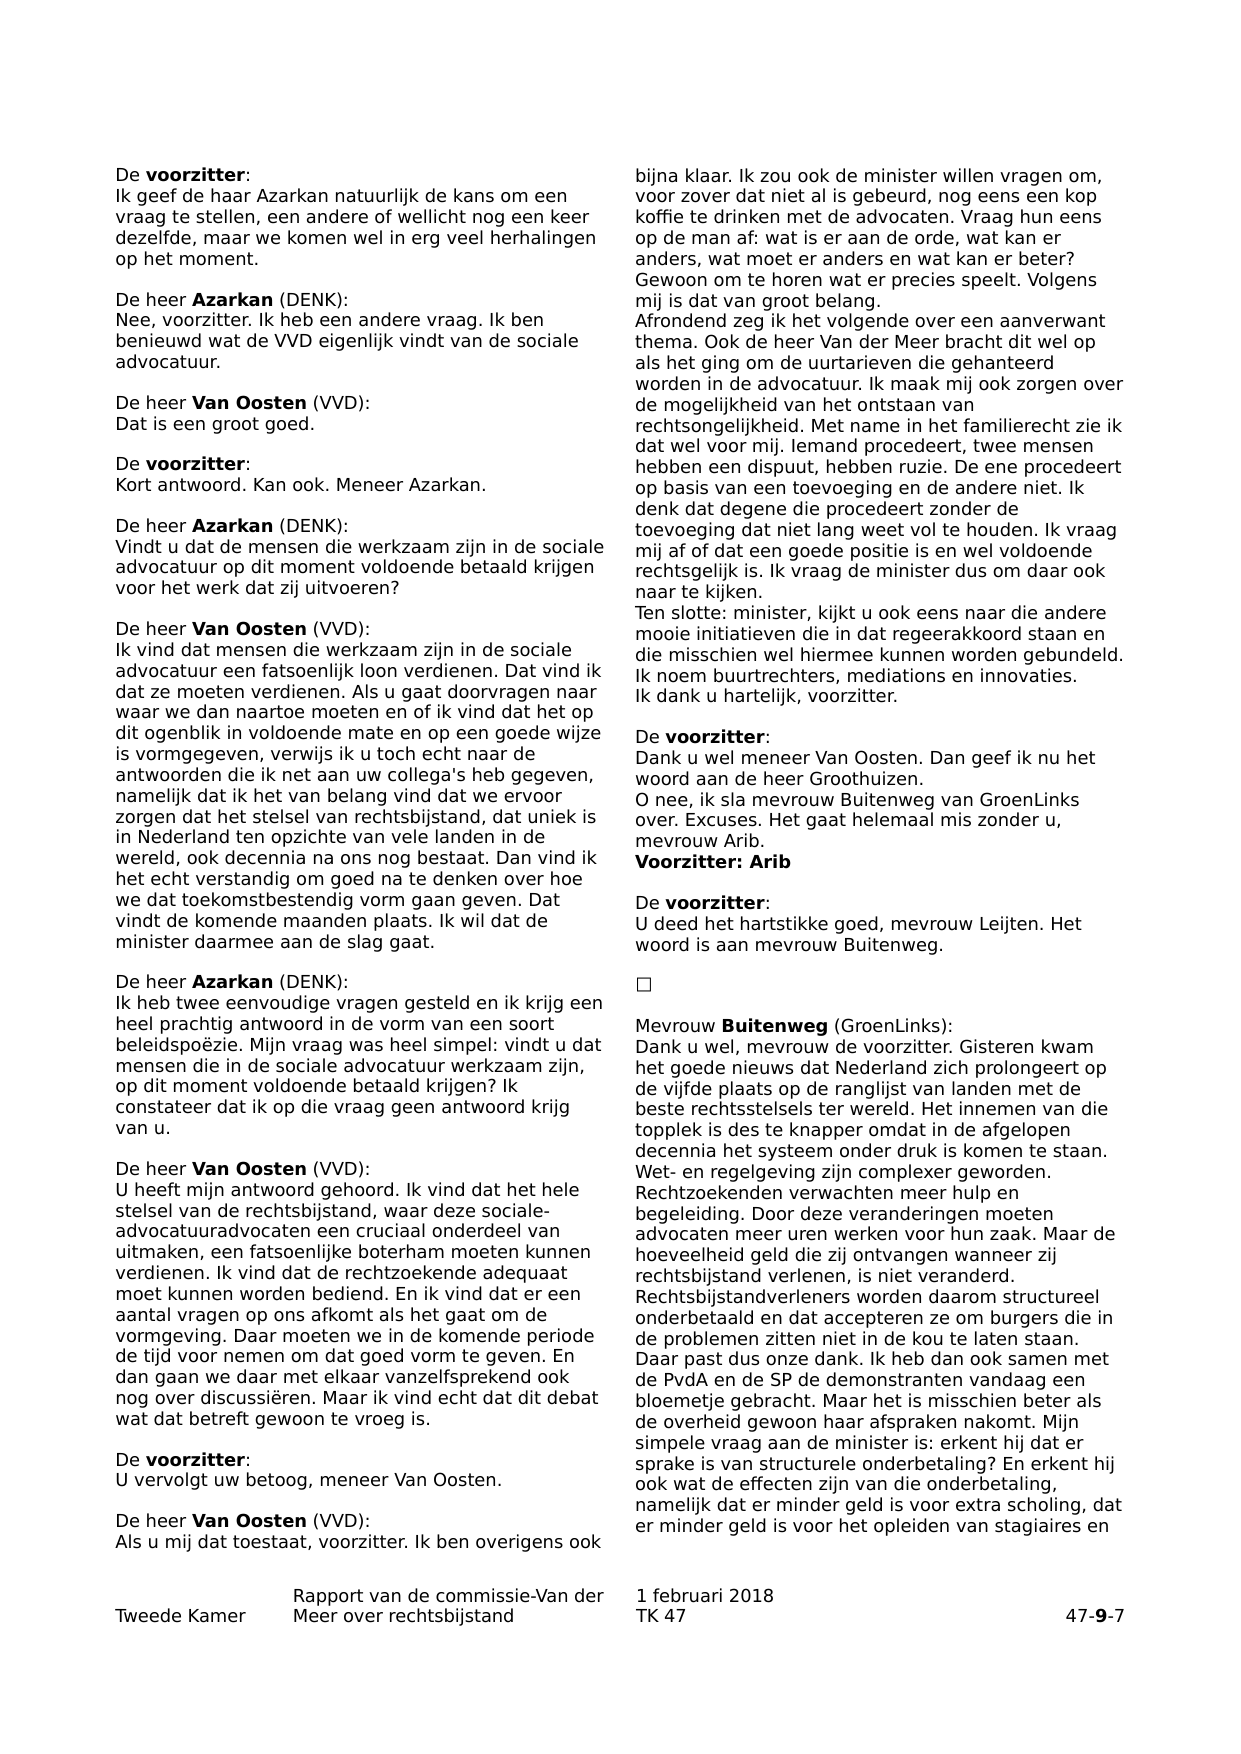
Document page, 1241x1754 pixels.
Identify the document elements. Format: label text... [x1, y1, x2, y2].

text Voorzitter: Arib [635, 852, 1125, 873]
text De heer Van Oosten (VVD): [115, 1511, 605, 1532]
text U deed het hartstikke goed, mevrouw Leijten. Het woord is aan mevrouw Buitenweg. [635, 913, 1125, 955]
text Nee, voorzitter. Ik heb een andere vraag. Ik ben benieuwd wat de VVD eigenlijk vindt van de sociale advocatuur. [115, 310, 605, 373]
text U vervolgt uw betoog, meneer Van Oosten. [115, 1470, 605, 1491]
text De heer Van Oosten (VVD): [115, 619, 605, 640]
text Ik geef de haar Azarkan natuurlijk de kans om een vraag te stellen, een andere of wellicht nog een keer dezelfde, maar we komen wel in erg veel herhalingen op het moment. [115, 186, 605, 269]
text Mevrouw Buitenweg (GroenLinks): [635, 1016, 1125, 1037]
text Dank u wel meneer Van Oosten. Dan geef ik nu het woord aan de heer Groothuizen. [635, 748, 1125, 789]
text Kort antwoord. Kan ook. Meneer Azarkan. [115, 475, 605, 496]
text Ten slotte: minister, kijkt u ook eens naar die andere mooie initiatieven die in dat regeerakkoord staan en die misschien wel hiermee kunnen worden gebundeld. Ik noem buurtrechters, mediations en innovaties. [635, 603, 1125, 686]
text bijna klaar. Ik zou ook de minister willen vragen om, voor zover dat niet al is gebeurd, nog eens een kop koffie te drinken met de advocaten. Vraag hun eens op de man af: wat is er aan de orde, wat kan er anders, wat moet er anders en wat kan er beter? Gewoon om te horen wat er precies speelt. Volgens mij is dat van groot belang. [635, 165, 1125, 311]
text Ik heb twee eenvoudige vragen gesteld en ik krijg een heel prachtig antwoord in de vorm van een soort beleidspoëzie. Mijn vraag was heel simpel: vindt u dat mensen die in de sociale advocatuur werkzaam zijn, op dit moment voldoende betaald krijgen? Ik constateer dat ik op die vraag geen antwoord krijg van u. [115, 993, 605, 1139]
text De voorzitter: [635, 727, 1125, 748]
text Dat is een groot goed. [115, 413, 605, 434]
text Ik dank u hartelijk, voorzitter. [635, 686, 1125, 707]
text Afrondend zeg ik het volgende over een aanverwant thema. Ook de heer Van der Meer bracht dit wel op als het ging om de uurtarieven die gehanteerd worden in de advocatuur. Ik maak mij ook zorgen over de mogelijkheid van het ontstaan van rechtsongelijkheid. Met name in het familierecht zie ik dat wel voor mij. Iemand procedeert, twee mensen hebben een dispuut, hebben ruzie. De ene procedeert op basis van een toevoeging en de andere niet. Ik denk dat degene die procedeert zonder de toevoeging dat niet lang weet vol te houden. Ik vraag mij af of dat een goede positie is en wel voldoende rechtsgelijk is. Ik vraag de minister dus om daar ook naar te kijken. [635, 311, 1125, 603]
text De heer Azarkan (DENK): [115, 972, 605, 993]
text U heeft mijn antwoord gehoord. Ik vind dat het hele stelsel van de rechtsbijstand, waar deze sociale-advocatuuradvocaten een cruciaal onderdeel van uitmaken, een fatsoenlijke boterham moeten kunnen verdienen. Ik vind dat de rechtzoekende adequaat moet kunnen worden bediend. En ik vind dat er een aantal vragen op ons afkomt als het gaat om de vormgeving. Daar moeten we in de komende periode de tijd voor nemen om dat goed vorm te geven. En dan gaan we daar met elkaar vanzelfsprekend ook nog over discussiëren. Maar ik vind echt dat dit debat wat dat betreft gewoon te vroeg is. [115, 1179, 605, 1429]
text De heer Van Oosten (VVD): [115, 393, 605, 413]
text De heer Azarkan (DENK): [115, 289, 605, 310]
text De voorzitter: [635, 893, 1125, 913]
text ⬜ [635, 975, 1125, 996]
text Ik vind dat mensen die werkzaam zijn in de sociale advocatuur een fatsoenlijk loon verdienen. Dat vind ik dat ze moeten verdienen. Als u gaat doorvragen naar waar we dan naartoe moeten en of ik vind dat het op dit ogenblik in voldoende mate en op een goede wijze is vormgegeven, verwijs ik u toch echt naar de antwoorden die ik net aan uw collega's heb gegeven, namelijk dat ik het van belang vind dat we ervoor zorgen dat het stelsel van rechtsbijstand, dat uniek is in Nederland ten opzichte van vele landen in de wereld, ook decennia na ons nog bestaat. Dan vind ik het echt verstandig om goed na te denken over hoe we dat toekomstbestendig vorm gaan geven. Dat vindt de komende maanden plaats. Ik wil dat de minister daarmee aan de slag gaat. [115, 640, 605, 952]
text Als u mij dat toestaat, voorzitter. Ik ben overigens ook [115, 1532, 605, 1553]
text Dank u wel, mevrouw de voorzitter. Gisteren kwam het goede nieuws dat Nederland zich prolongeert op de vijfde plaats op de ranglijst van landen met de beste rechtsstelsels ter wereld. Het innemen van die topplek is des te knapper omdat in de afgelopen decennia het systeem onder druk is komen te staan. Wet- en regelgeving zijn complexer geworden. Rechtzoekenden verwachten meer hulp en begeleiding. Door deze veranderingen moeten advocaten meer uren werken voor hun zaak. Maar de hoeveelheid geld die zij ontvangen wanneer zij rechtsbijstand verlenen, is niet veranderd. Rechtsbijstandverleners worden daarom structureel onderbetaald en dat accepteren ze om burgers die in de problemen zitten niet in de kou te laten staan. Daar past dus onze dank. Ik heb dan ook samen met de PvdA en de SP de demonstranten vandaag een bloemetje gebracht. Maar het is misschien beter als de overheid gewoon haar afspraken nakomt. Mijn simpele vraag aan de minister is: erkent hij dat er sprake is van structurele onderbetaling? En erkent hij ook wat de effecten zijn van die onderbetaling, namelijk dat er minder geld is voor extra scholing, dat er minder geld is voor het opleiden van stagiaires en [635, 1037, 1125, 1537]
text De voorzitter: [115, 454, 605, 475]
text De voorzitter: [115, 165, 605, 186]
text De voorzitter: [115, 1449, 605, 1470]
text O nee, ik sla mevrouw Buitenweg van GroenLinks over. Excuses. Het gaat helemaal mis zonder u, mevrouw Arib. [635, 789, 1125, 852]
text De heer Van Oosten (VVD): [115, 1159, 605, 1179]
text Vindt u dat de mensen die werkzaam zijn in de sociale advocatuur op dit moment voldoende betaald krijgen voor het werk dat zij uitvoeren? [115, 536, 605, 599]
text De heer Azarkan (DENK): [115, 516, 605, 536]
